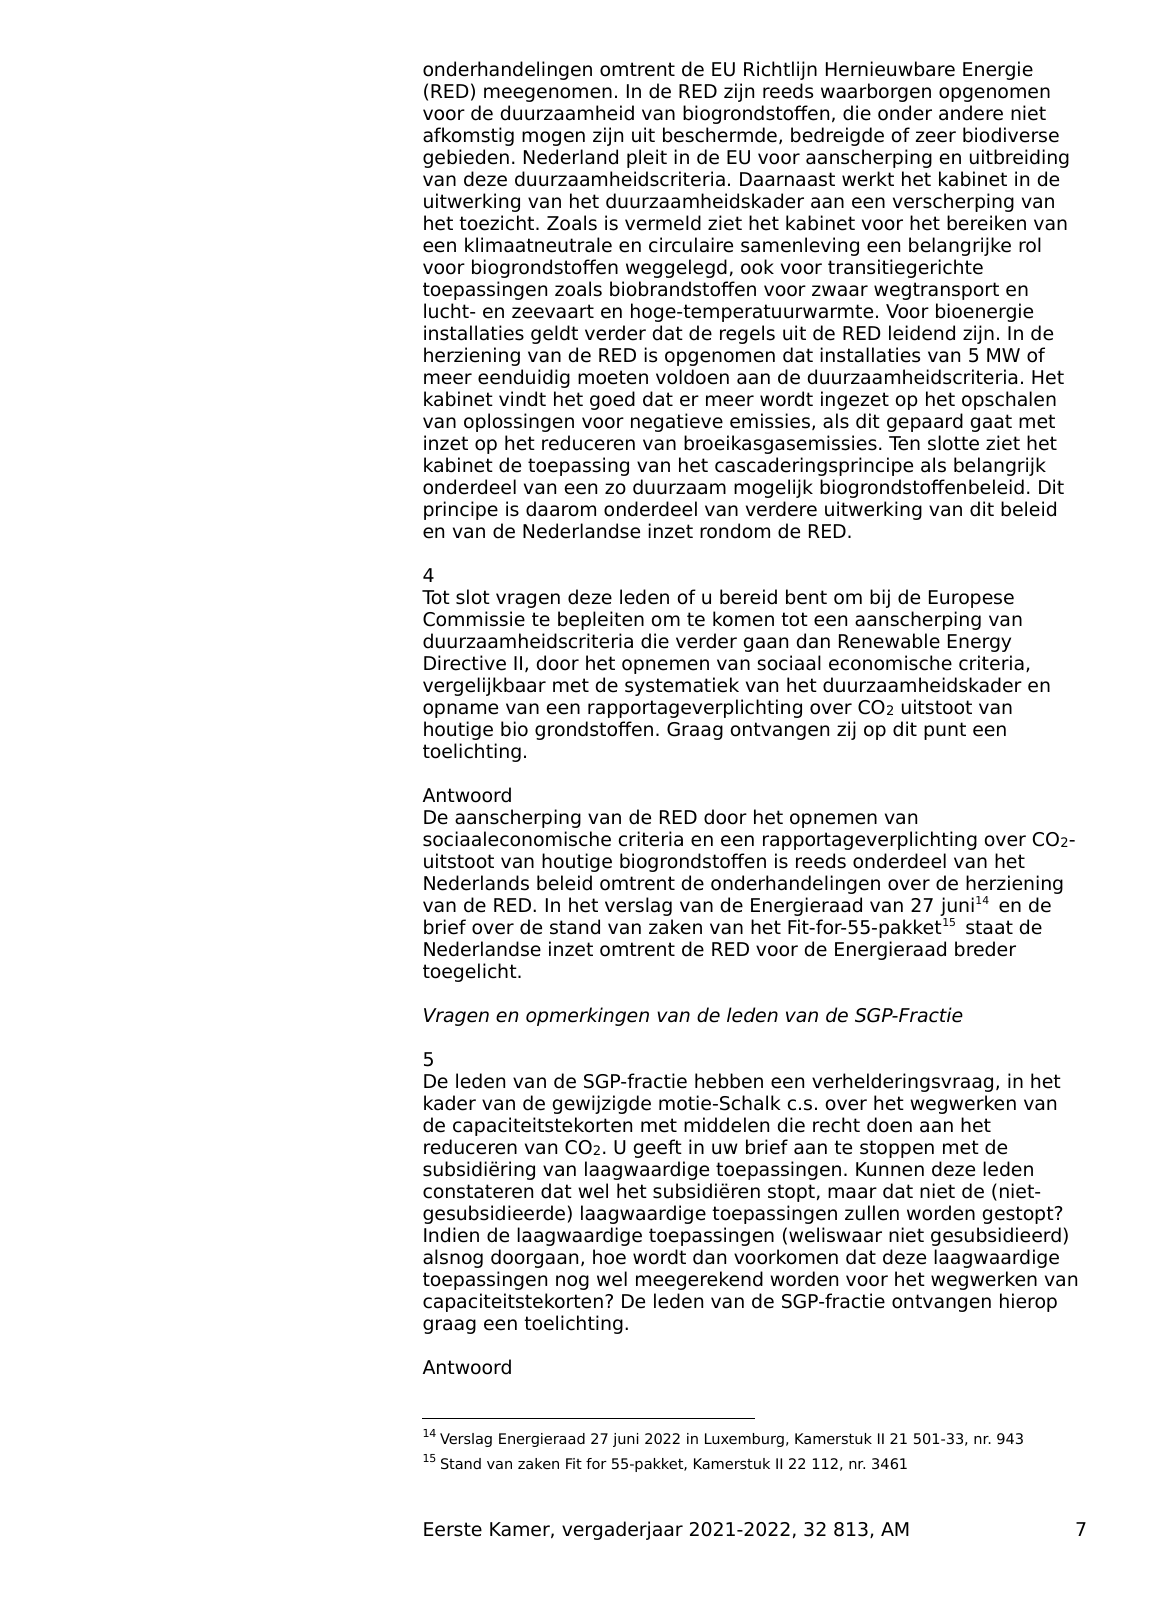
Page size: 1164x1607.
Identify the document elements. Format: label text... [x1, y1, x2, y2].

text Antwoord [422, 1357, 1087, 1379]
text onderhandelingen omtrent de EU Richtlijn Hernieuwbare Energie (RED) meegenomen. In de RED zijn reeds waarborgen opgenomen voor de duurzaamheid van biogrondstoffen, die onder andere niet afkomstig mogen zijn uit beschermde, bedreigde of zeer biodiverse gebieden. Nederland pleit in de EU voor aanscherping en uitbreiding van deze duurzaamheidscriteria. Daarnaast werkt het kabinet in de uitwerking van het duurzaamheidskader aan een verscherping van het toezicht. Zoals is vermeld ziet het kabinet voor het bereiken van een klimaatneutrale en circulaire samenleving een belangrijke rol voor biogrondstoffen weggelegd, ook voor transitiegerichte toepassingen zoals biobrandstoffen voor zwaar wegtransport en lucht- en zeevaart en hoge-temperatuurwarmte. Voor bioenergie installaties geldt verder dat de regels uit de RED leidend zijn. In de herziening van de RED is opgenomen dat installaties van 5 MW of meer eenduidig moeten voldoen aan de duurzaamheidscriteria. Het kabinet vindt het goed dat er meer wordt ingezet op het opschalen van oplossingen voor negatieve emissies, als dit gepaard gaat met inzet op het reduceren van broeikasgasemissies. Ten slotte ziet het kabinet de toepassing van het cascaderingsprincipe als belangrijk onderdeel van een zo duurzaam mogelijk biogrondstoffenbeleid. Dit principe is daarom onderdeel van verdere uitwerking van dit beleid en van de Nederlandse inzet rondom de RED. [422, 59, 1087, 543]
text Stand van zaken Fit for 55-pakket, Kamerstuk II 22 112, nr. 3461 [422, 1452, 1087, 1474]
text 4 [422, 565, 1087, 587]
text 5 [422, 1049, 1087, 1071]
text Tot slot vragen deze leden of u bereid bent om bij de Europese Commissie te bepleiten om te komen tot een aanscherping van duurzaamheidscriteria die verder gaan dan Renewable Energy Directive II, door het opnemen van sociaal economische criteria, vergelijkbaar met de systematiek van het duurzaamheidskader en opname van een rapportageverplichting over CO2 uitstoot van houtige bio grondstoffen. Graag ontvangen zij op dit punt een toelichting. [422, 587, 1087, 763]
text Antwoord [422, 785, 1087, 807]
text Verslag Energieraad 27 juni 2022 in Luxemburg, Kamerstuk II 21 501-33, nr. 943 [422, 1427, 1087, 1449]
subtitle Vragen en opmerkingen van de leden van de SGP-Fractie [422, 1005, 1087, 1027]
text De aanscherping van de RED door het opnemen van sociaaleconomische criteria en een rapportageverplichting over CO2-uitstoot van houtige biogrondstoffen is reeds onderdeel van het Nederlands beleid omtrent de onderhandelingen over de herziening van de RED. In het verslag van de Energieraad van 27 juni en de brief over de stand van zaken van het Fit-for-55-pakket staat de Nederlandse inzet omtrent de RED voor de Energieraad breder toegelicht. [422, 807, 1087, 983]
text De leden van de SGP-fractie hebben een verhelderingsvraag, in het kader van de gewijzigde motie-Schalk c.s. over het wegwerken van de capaciteitstekorten met middelen die recht doen aan het reduceren van CO2. U geeft in uw brief aan te stoppen met de subsidiëring van laagwaardige toepassingen. Kunnen deze leden constateren dat wel het subsidiëren stopt, maar dat niet de (niet-gesubsidieerde) laagwaardige toepassingen zullen worden gestopt? Indien de laagwaardige toepassingen (weliswaar niet gesubsidieerd) alsnog doorgaan, hoe wordt dan voorkomen dat deze laagwaardige toepassingen nog wel meegerekend worden voor het wegwerken van capaciteitstekorten? De leden van de SGP-fractie ontvangen hierop graag een toelichting. [422, 1071, 1087, 1335]
